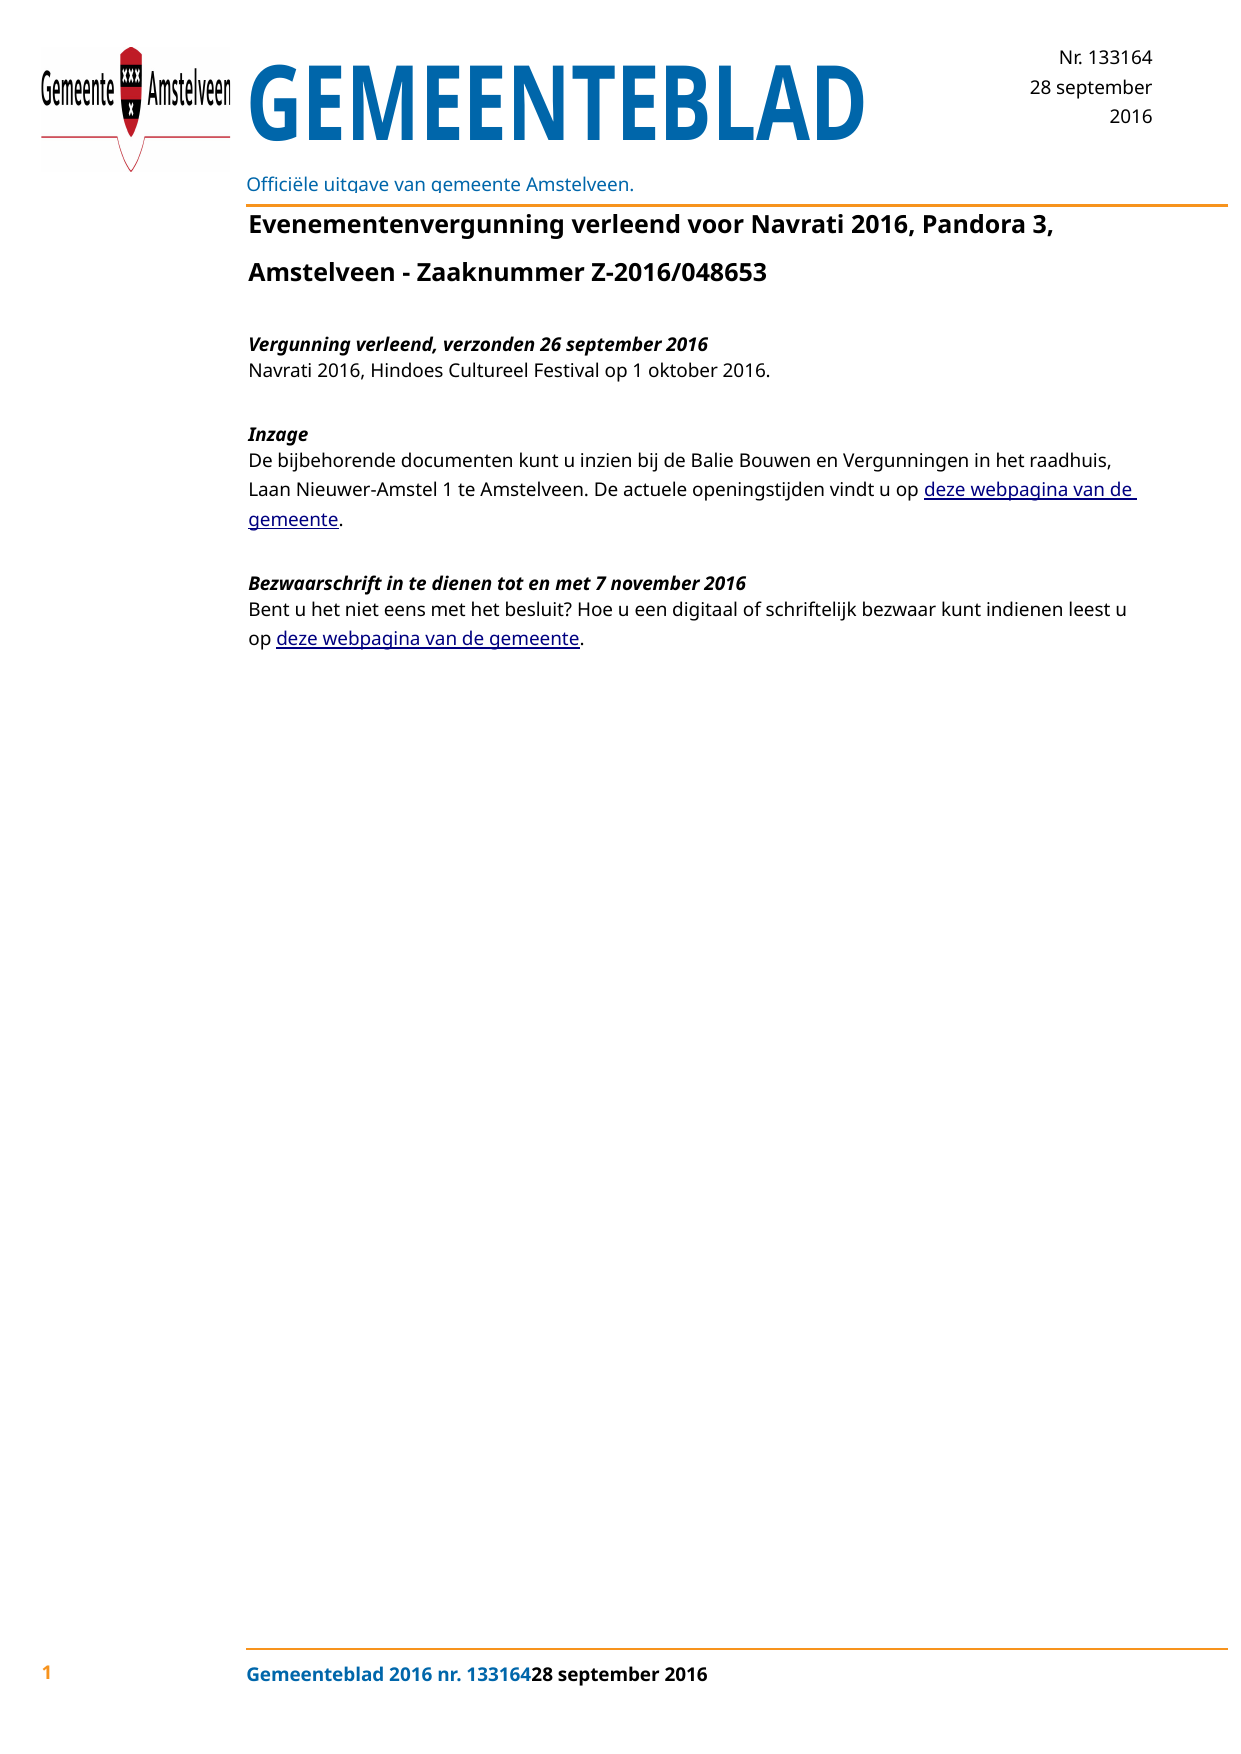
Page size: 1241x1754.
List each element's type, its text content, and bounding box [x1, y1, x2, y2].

text Inzage [248, 421, 1152, 447]
text Vergunning verleend, verzonden 26 september 2016 [248, 331, 1152, 357]
text Navrati 2016, Hindoes Cultureel Festival op 1 oktober 2016. [248, 357, 1152, 383]
text De bijbehorende documenten kunt u inzien bij de Balie Bouwen en Vergunningen in het raadhuis, Laan Nieuwer-Amstel 1 te Amstelveen. De actuele openingstijden vindt u op deze webpagina van de gemeente. [248, 447, 1152, 532]
text Bent u het niet eens met het besluit? Hoe u een digitaal of schriftelijk bezwaar kunt indienen leest u op deze webpagina van de gemeente. [248, 596, 1152, 651]
picture [41, 47, 231, 172]
text Bezwaarschrift in te dienen tot en met 7 november 2016 [248, 570, 1152, 596]
text Evenementenvergunning verleend voor Navrati 2016, Pandora 3, Amstelveen - Zaaknummer Z-2016/048653 [248, 207, 1152, 288]
